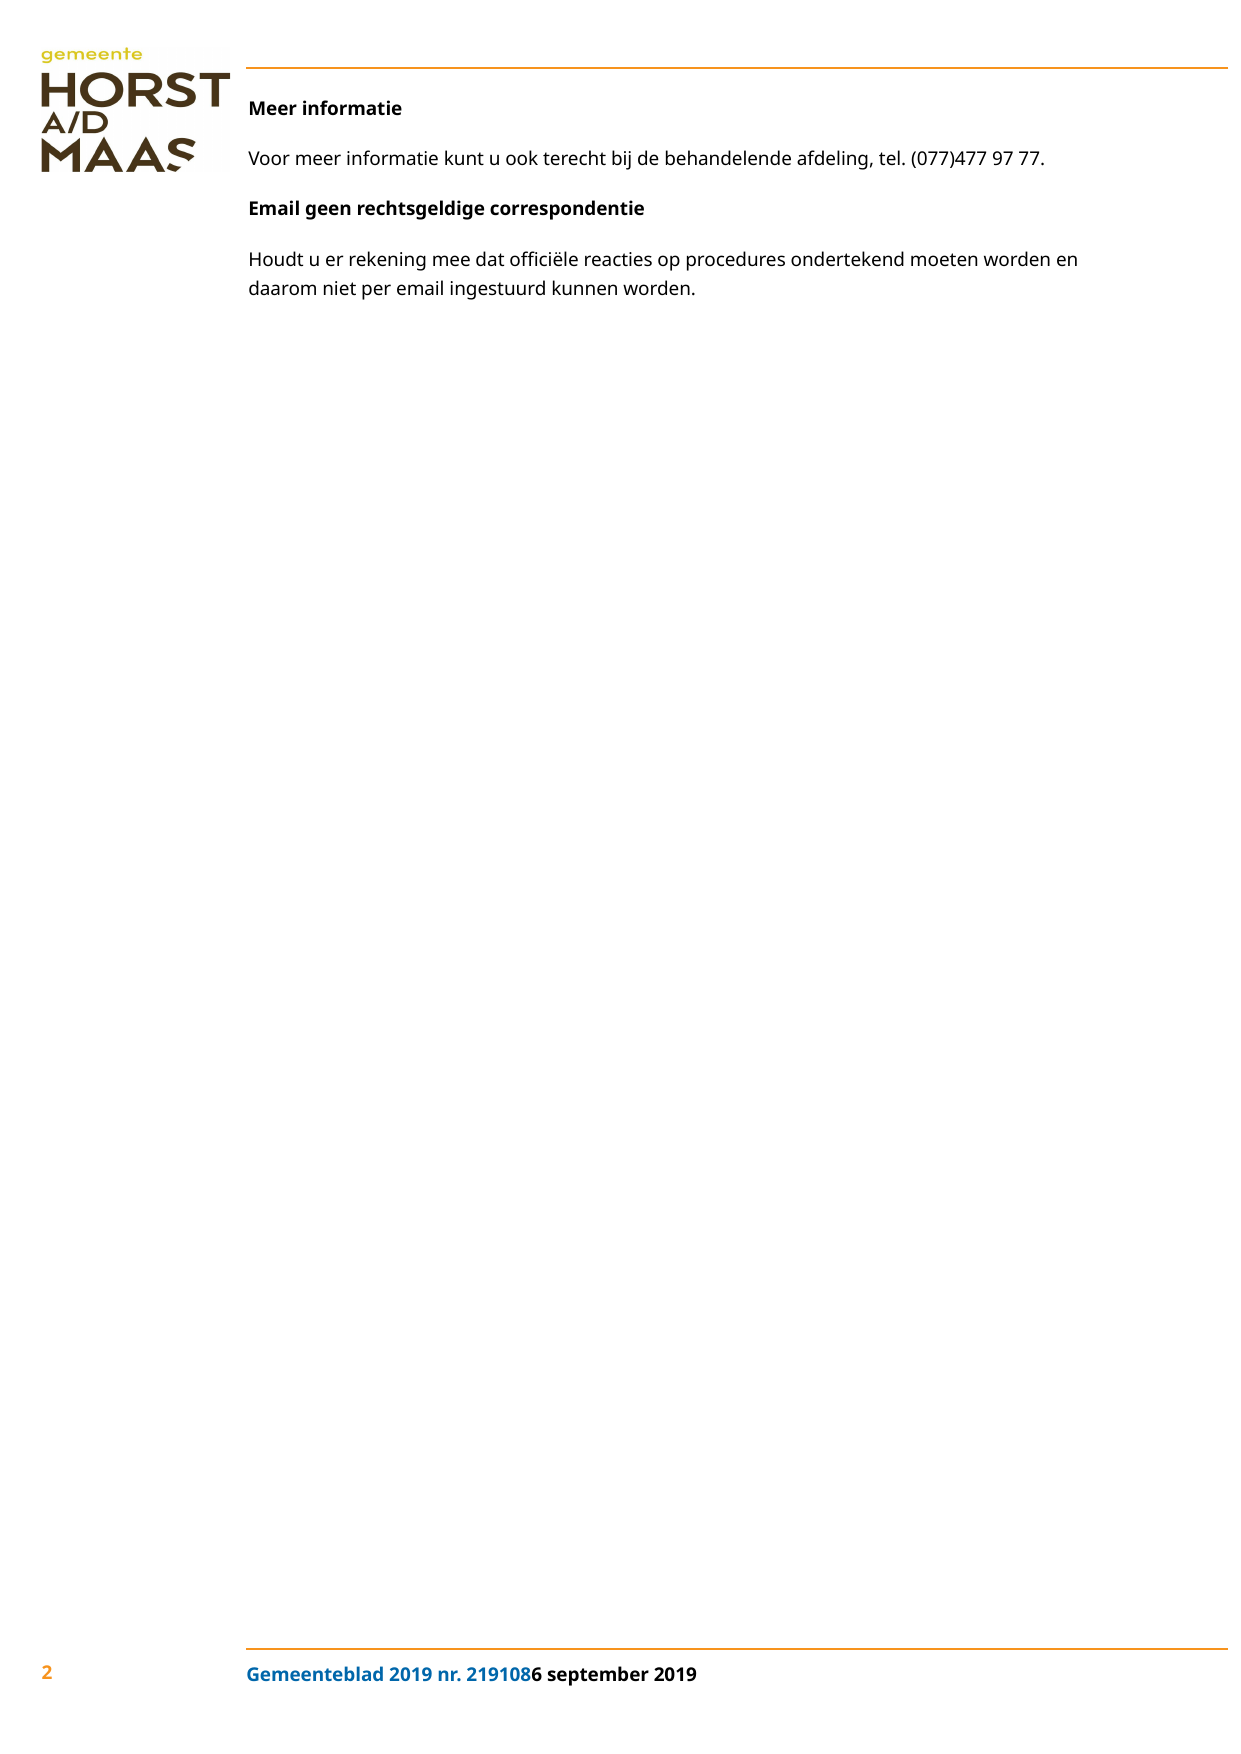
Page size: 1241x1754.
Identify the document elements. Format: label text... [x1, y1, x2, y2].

text Email geen rechtsgeldige correspondentie [248, 196, 1152, 221]
text Voor meer informatie kunt u ook terecht bij de behandelende afdeling, tel. (077)477 97 77. [248, 145, 1152, 171]
text Houdt u er rekening mee dat officiële reacties op procedures ondertekend moeten worden en daarom niet per email ingestuurd kunnen worden. [248, 246, 1152, 301]
text Meer informatie [248, 95, 1152, 121]
picture [41, 47, 231, 172]
